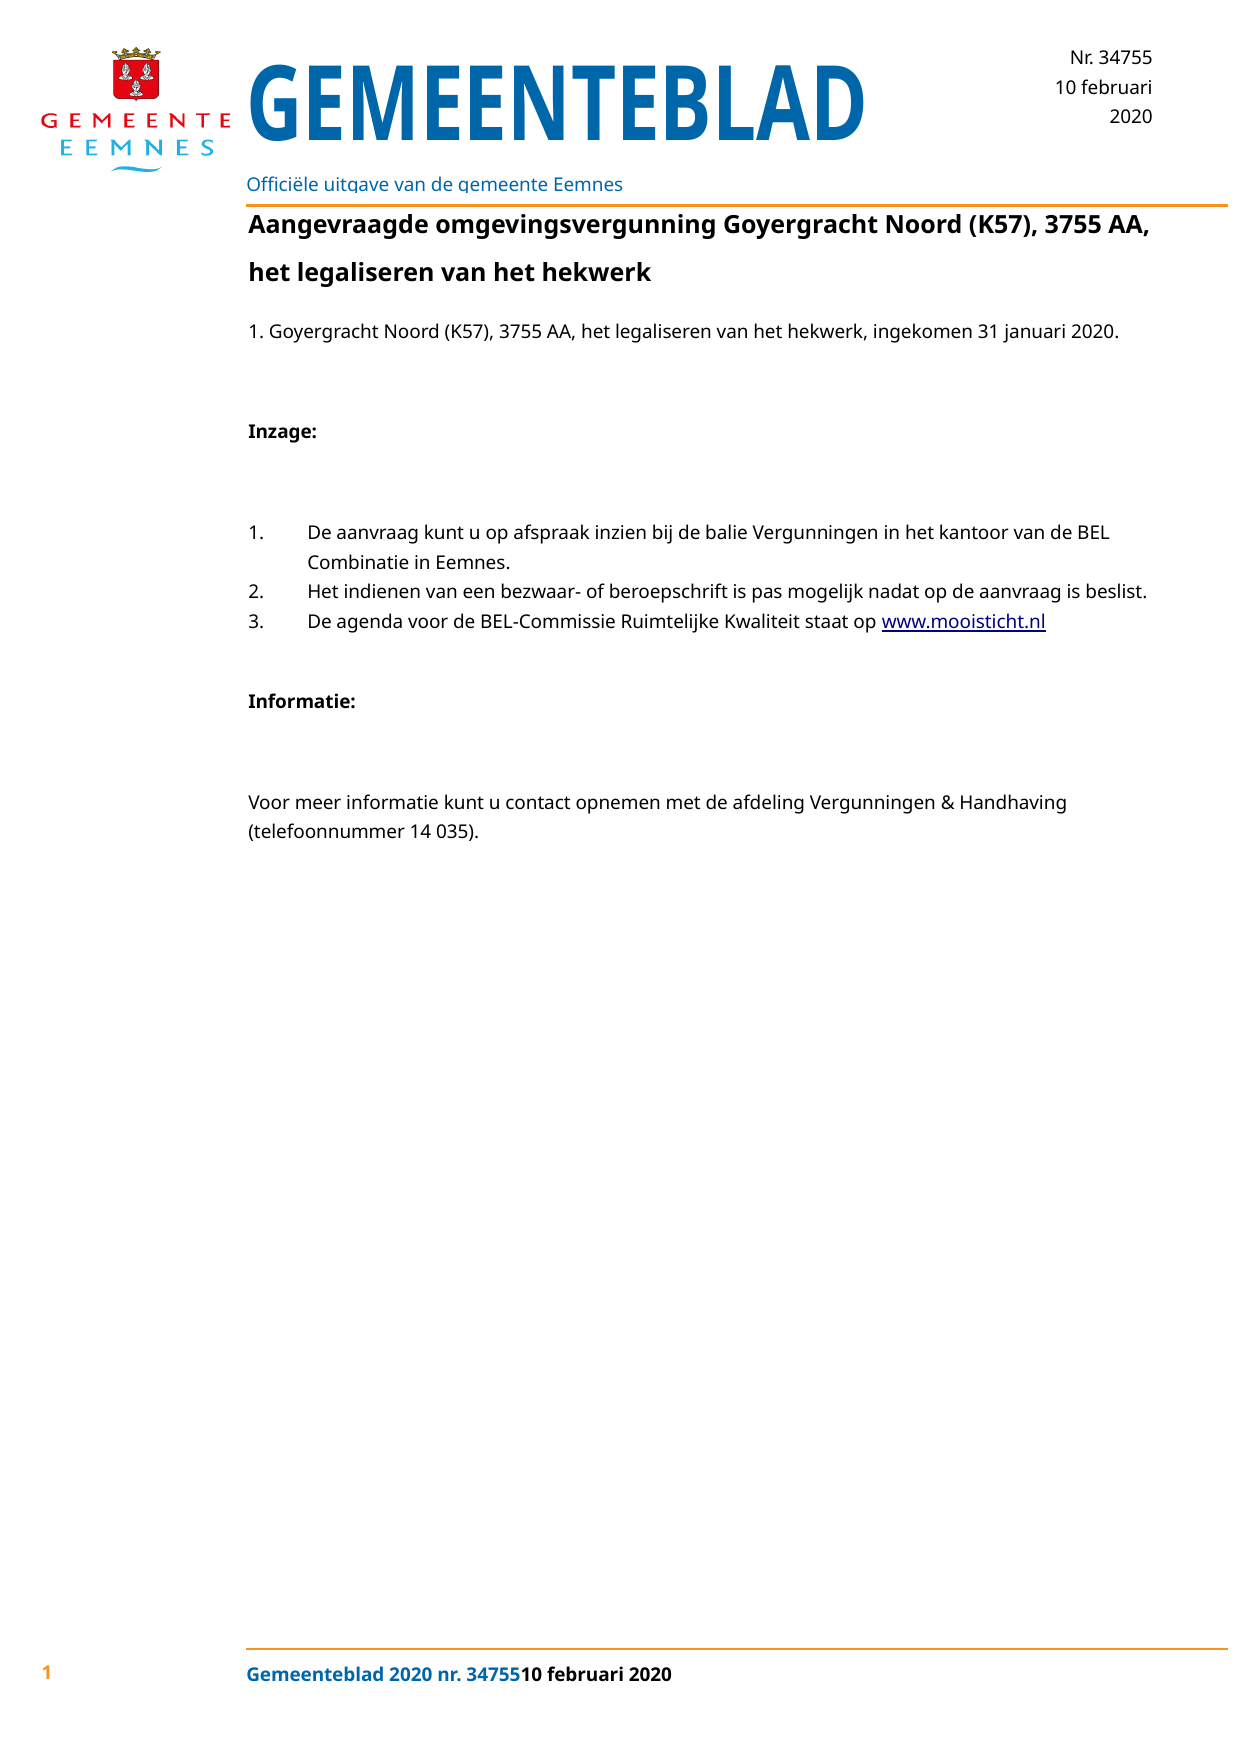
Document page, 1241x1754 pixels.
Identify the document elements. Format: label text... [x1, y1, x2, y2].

text Inzage: [248, 419, 1152, 444]
text Aangevraagde omgevingsvergunning Goyergracht Noord (K57), 3755 AA, het legaliseren van het hekwerk [248, 207, 1152, 288]
list De agenda voor de BEL-Commissie Ruimtelijke Kwaliteit staat op www.mooisticht.nl [248, 608, 1152, 634]
list De aanvraag kunt u op afspraak inzien bij de balie Vergunningen in het kantoor van de BEL Combinatie in Eemnes. [248, 519, 1152, 575]
list Het indienen van een bezwaar- of beroepschrift is pas mogelijk nadat op de aanvraag is beslist. [248, 579, 1152, 604]
text Voor meer informatie kunt u contact opnemen met de afdeling Vergunningen & Handhaving (telefoonnummer 14 035). [248, 789, 1152, 844]
text 1. Goyergracht Noord (K57), 3755 AA, het legaliseren van het hekwerk, ingekomen 31 januari 2020. [248, 318, 1152, 344]
picture [41, 47, 231, 172]
text Informatie: [248, 688, 1152, 714]
